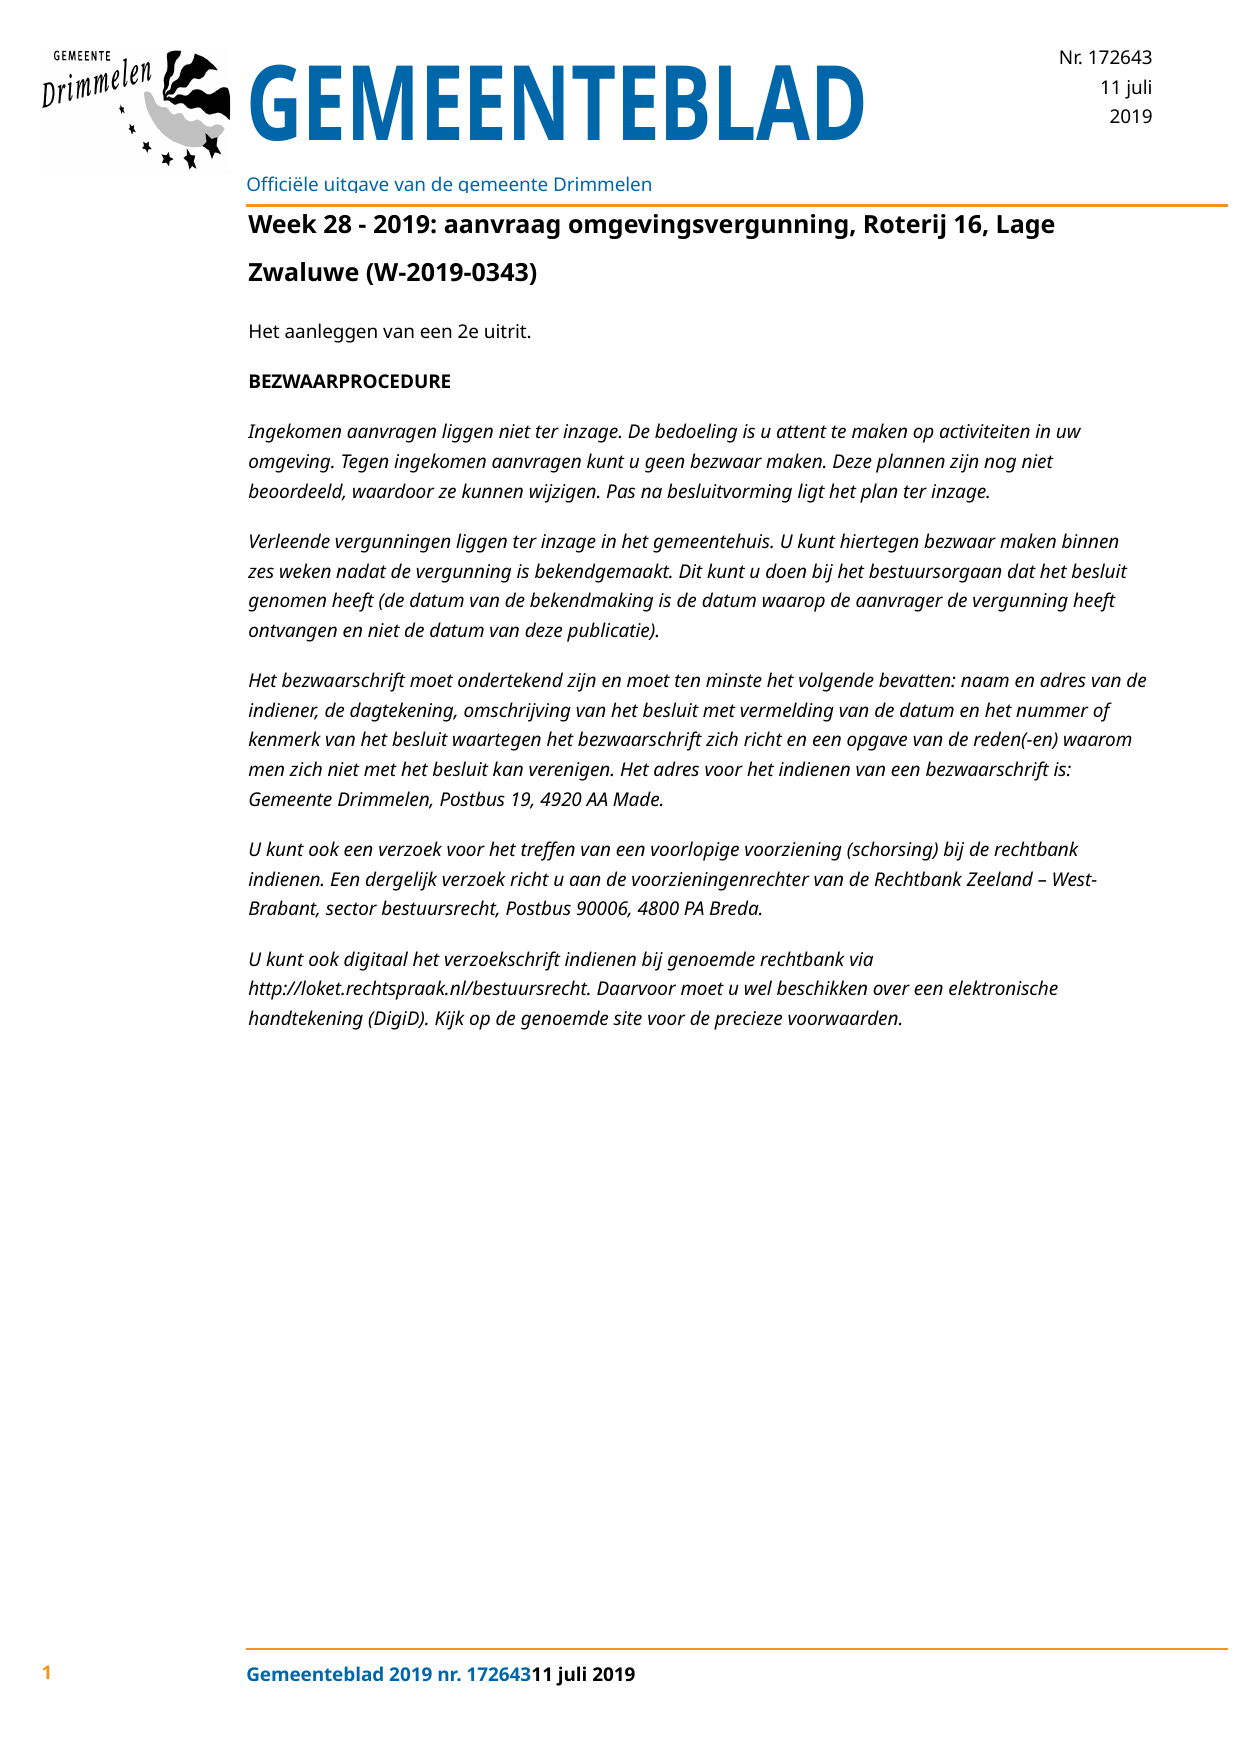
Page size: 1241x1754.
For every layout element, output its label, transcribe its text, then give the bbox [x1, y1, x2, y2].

text BEZWAARPROCEDURE [248, 368, 1152, 394]
text Verleende vergunningen liggen ter inzage in het gemeentehuis. U kunt hiertegen bezwaar maken binnen zes weken nadat de vergunning is bekendgemaakt. Dit kunt u doen bij het bestuursorgaan dat het besluit genomen heeft (de datum van de bekendmaking is de datum waarop de aanvrager de vergunning heeft ontvangen en niet de datum van deze publicatie). [248, 528, 1152, 643]
text Het aanleggen van een 2e uitrit. [248, 318, 1152, 344]
picture [41, 47, 231, 172]
text Ingekomen aanvragen liggen niet ter inzage. De bedoeling is u attent te maken op activiteiten in uw omgeving. Tegen ingekomen aanvragen kunt u geen bezwaar maken. Deze plannen zijn nog niet beoordeeld, waardoor ze kunnen wijzigen. Pas na besluitvorming ligt het plan ter inzage. [248, 419, 1152, 504]
text U kunt ook een verzoek voor het treffen van een voorlopige voorziening (schorsing) bij de rechtbank indienen. Een dergelijk verzoek richt u aan de voorzieningenrechter van de Rechtbank Zeeland – West-Brabant, sector bestuursrecht, Postbus 90006, 4800 PA Breda. [248, 836, 1152, 921]
text Het bezwaarschrift moet ondertekend zijn en moet ten minste het volgende bevatten: naam en adres van de indiener, de dagtekening, omschrijving van het besluit met vermelding van de datum en het nummer of kenmerk van het besluit waartegen het bezwaarschrift zich richt en een opgave van de reden(-en) waarom men zich niet met het besluit kan verenigen. Het adres voor het indienen van een bezwaarschrift is: Gemeente Drimmelen, Postbus 19, 4920 AA Made. [248, 667, 1152, 812]
text U kunt ook digitaal het verzoekschrift indienen bij genoemde rechtbank via http://loket.rechtspraak.nl/bestuursrecht. Daarvoor moet u wel beschikken over een elektronische handtekening (DigiD). Kijk op de genoemde site voor de precieze voorwaarden. [248, 946, 1152, 1031]
text Week 28 - 2019: aanvraag omgevingsvergunning, Roterij 16, Lage Zwaluwe (W-2019-0343) [248, 207, 1152, 288]
